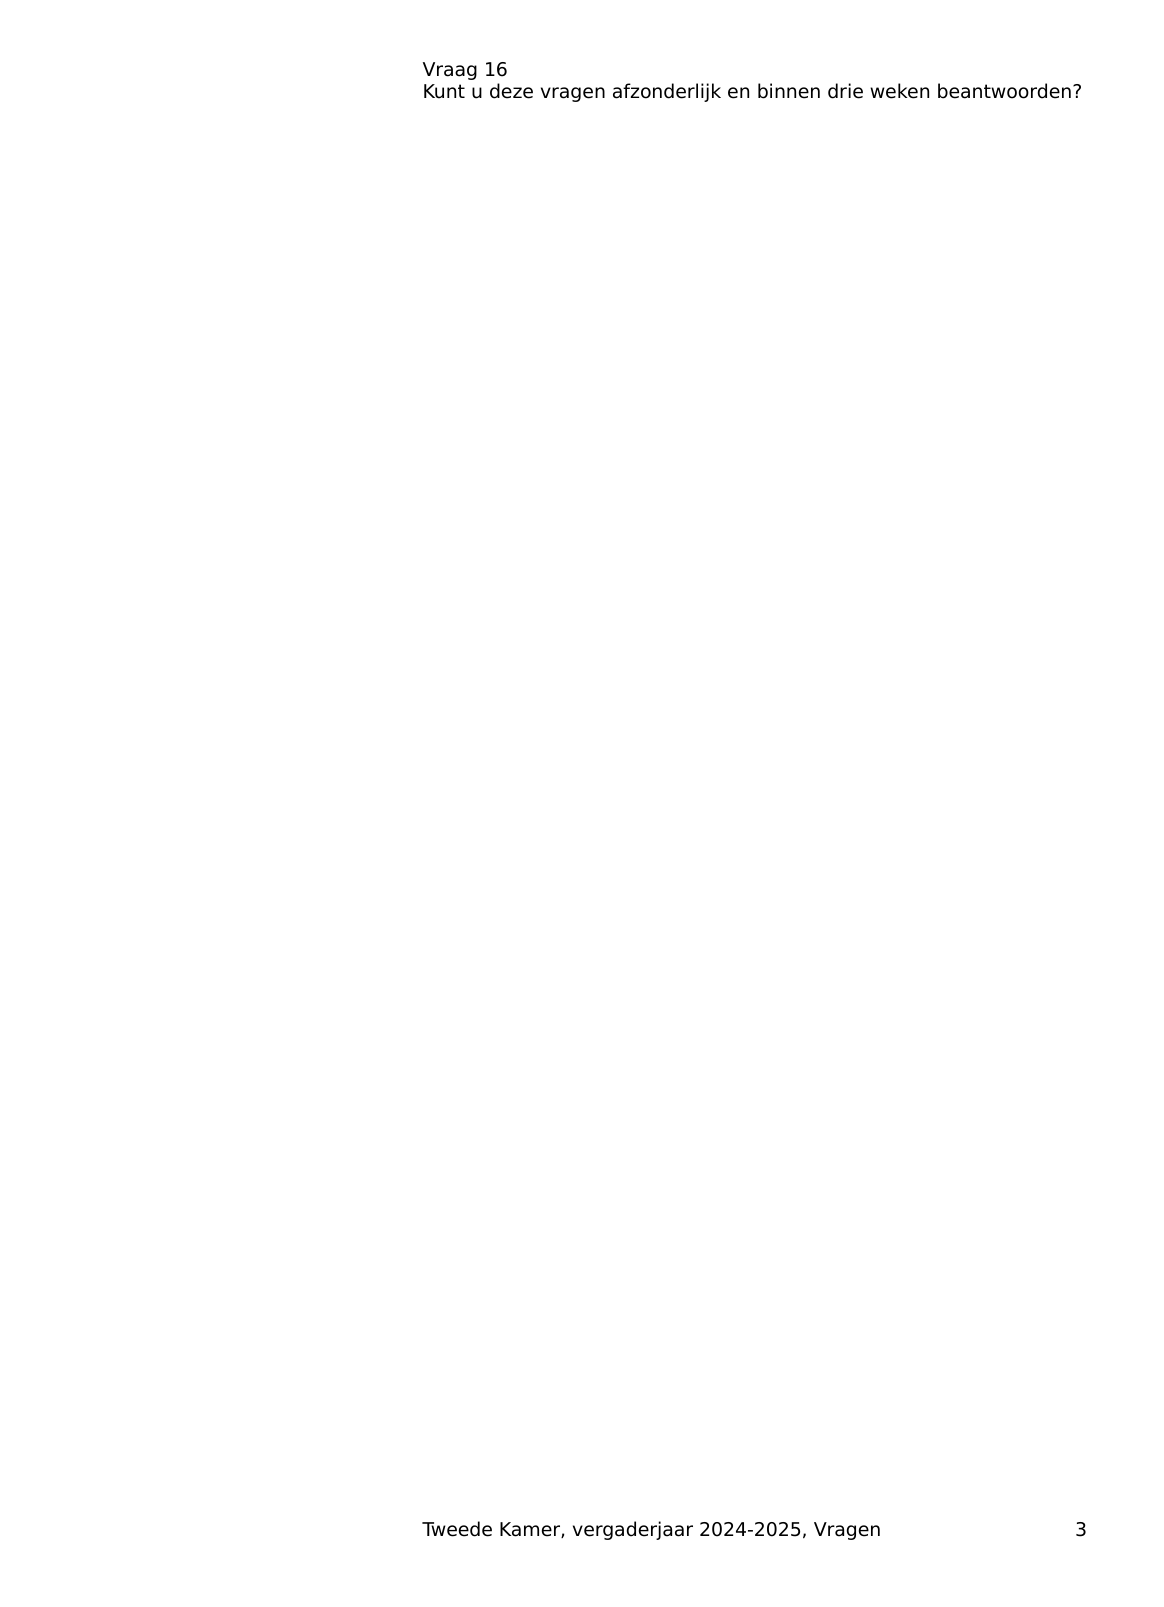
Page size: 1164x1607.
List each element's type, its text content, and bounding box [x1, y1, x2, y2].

text Kunt u deze vragen afzonderlijk en binnen drie weken beantwoorden? [422, 81, 1087, 103]
text Vraag 16 [422, 59, 1087, 81]
